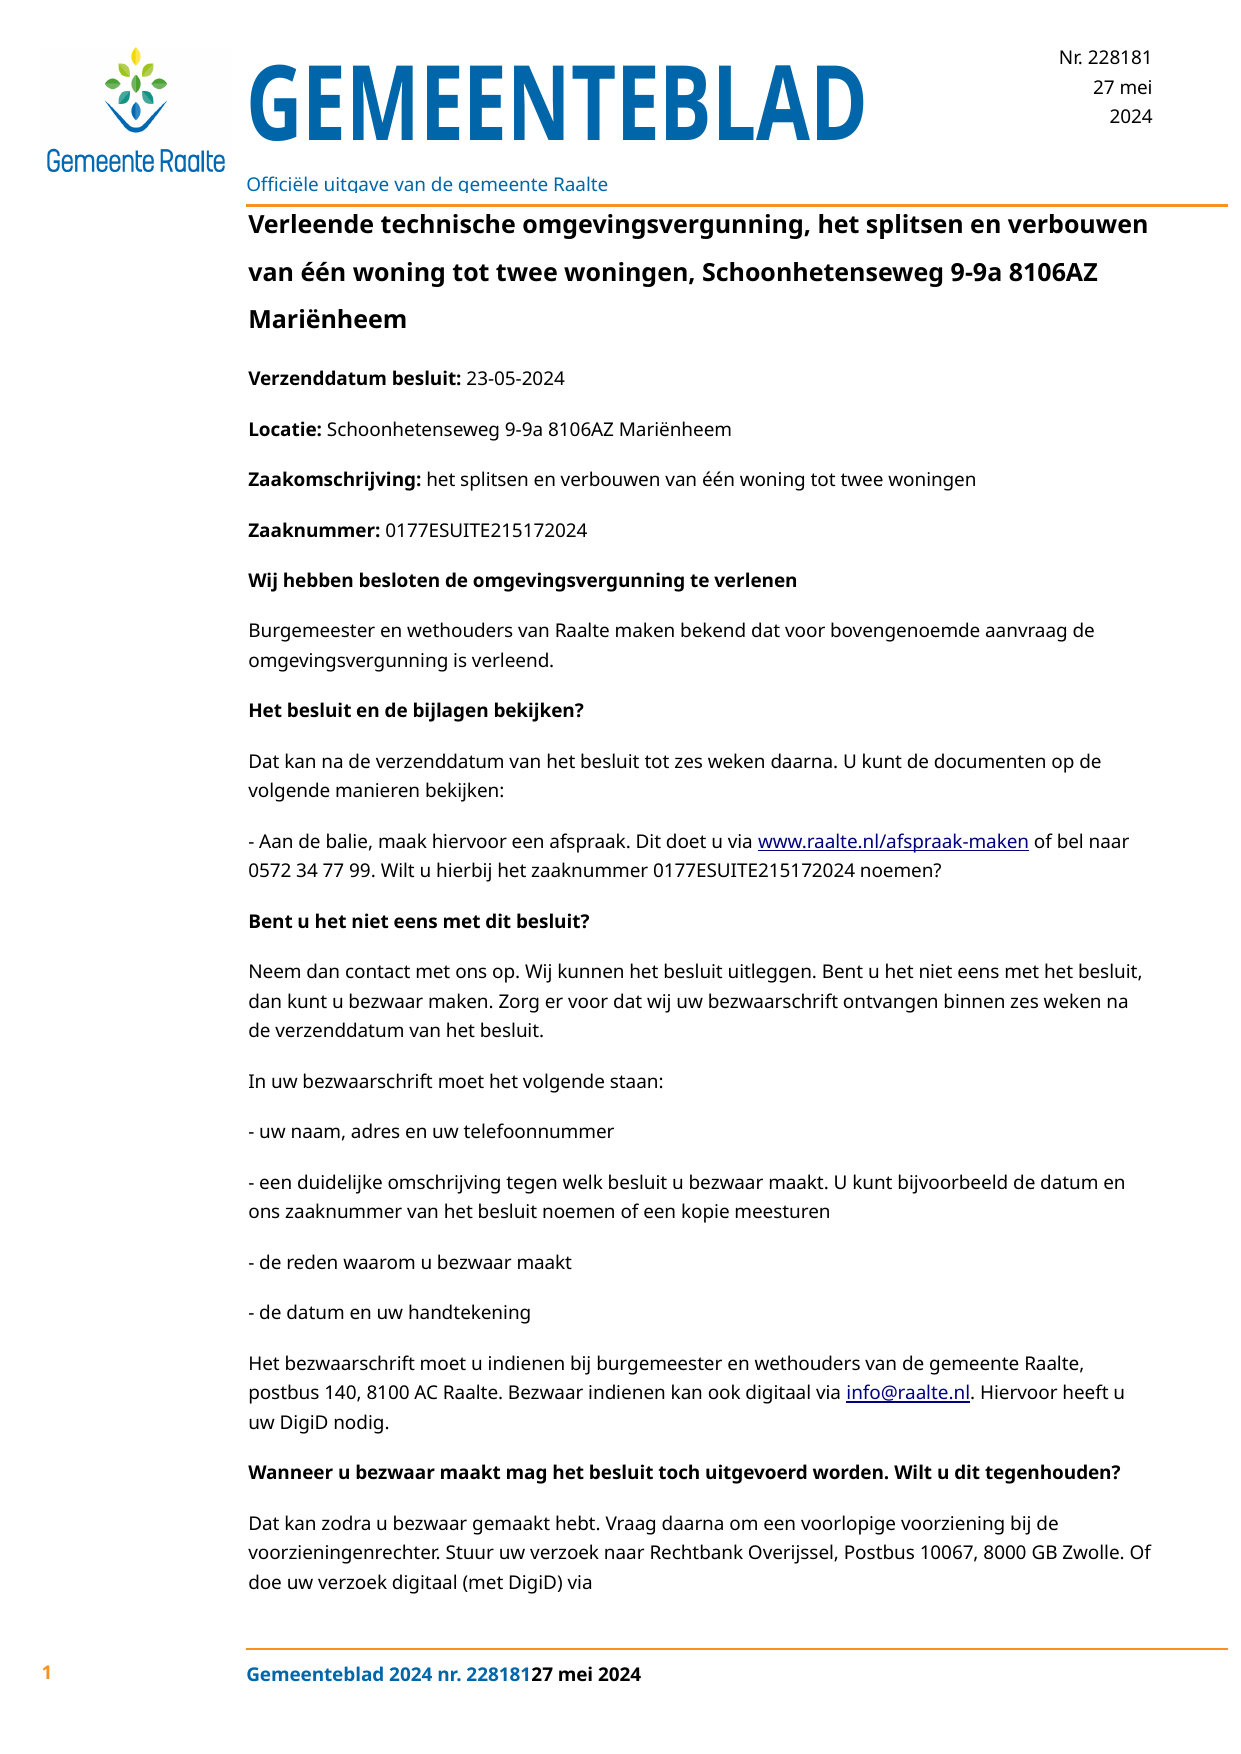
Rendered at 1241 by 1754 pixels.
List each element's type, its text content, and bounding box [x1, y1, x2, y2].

text Het besluit en de bijlagen bekijken? [248, 698, 1152, 723]
picture [41, 47, 231, 172]
text - Aan de balie, maak hiervoor een afspraak. Dit doet u via www.raalte.nl/afspraak-maken of bel naar 0572 34 77 99. Wilt u hierbij het zaaknummer 0177ESUITE215172024 noemen? [248, 828, 1152, 883]
text Dat kan na de verzenddatum van het besluit tot zes weken daarna. U kunt de documenten op de volgende manieren bekijken: [248, 748, 1152, 803]
text Neem dan contact met ons op. Wij kunnen het besluit uitleggen. Bent u het niet eens met het besluit, dan kunt u bezwaar maken. Zorg er voor dat wij uw bezwaarschrift ontvangen binnen zes weken na de verzenddatum van het besluit. [248, 958, 1152, 1043]
text Het bezwaarschrift moet u indienen bij burgemeester en wethouders van de gemeente Raalte, postbus 140, 8100 AC Raalte. Bezwaar indienen kan ook digitaal via info@raalte.nl. Hiervoor heeft u uw DigiD nodig. [248, 1350, 1152, 1434]
text Verzenddatum besluit: 23-05-2024 [248, 366, 1152, 391]
text - een duidelijke omschrijving tegen welk besluit u bezwaar maakt. U kunt bijvoorbeeld de datum en ons zaaknummer van het besluit noemen of een kopie meesturen [248, 1169, 1152, 1224]
text - de reden waarom u bezwaar maakt [248, 1249, 1152, 1274]
text Wanneer u bezwaar maakt mag het besluit toch uitgevoerd worden. Wilt u dit tegenhouden? [248, 1459, 1152, 1485]
text - uw naam, adres en uw telefoonnummer [248, 1118, 1152, 1144]
text Verleende technische omgevingsvergunning, het splitsen en verbouwen van één woning tot twee woningen, Schoonhetenseweg 9-9a 8106AZ Mariënheem [248, 207, 1152, 336]
text Wij hebben besloten de omgevingsvergunning te verlenen [248, 567, 1152, 593]
text In uw bezwaarschrift moet het volgende staan: [248, 1068, 1152, 1094]
text Bent u het niet eens met dit besluit? [248, 908, 1152, 934]
text - de datum en uw handtekening [248, 1299, 1152, 1325]
text Zaaknummer: 0177ESUITE215172024 [248, 517, 1152, 542]
text Zaakomschrijving: het splitsen en verbouwen van één woning tot twee woningen [248, 466, 1152, 492]
text Burgemeester en wethouders van Raalte maken bekend dat voor bovengenoemde aanvraag de omgevingsvergunning is verleend. [248, 618, 1152, 673]
text Dat kan zodra u bezwaar gemaakt hebt. Vraag daarna om een voorlopige voorziening bij de voorzieningenrechter. Stuur uw verzoek naar Rechtbank Overijssel, Postbus 10067, 8000 GB Zwolle. Of doe uw verzoek digitaal (met DigiD) via [248, 1510, 1152, 1594]
text Locatie: Schoonhetenseweg 9-9a 8106AZ Mariënheem [248, 416, 1152, 442]
